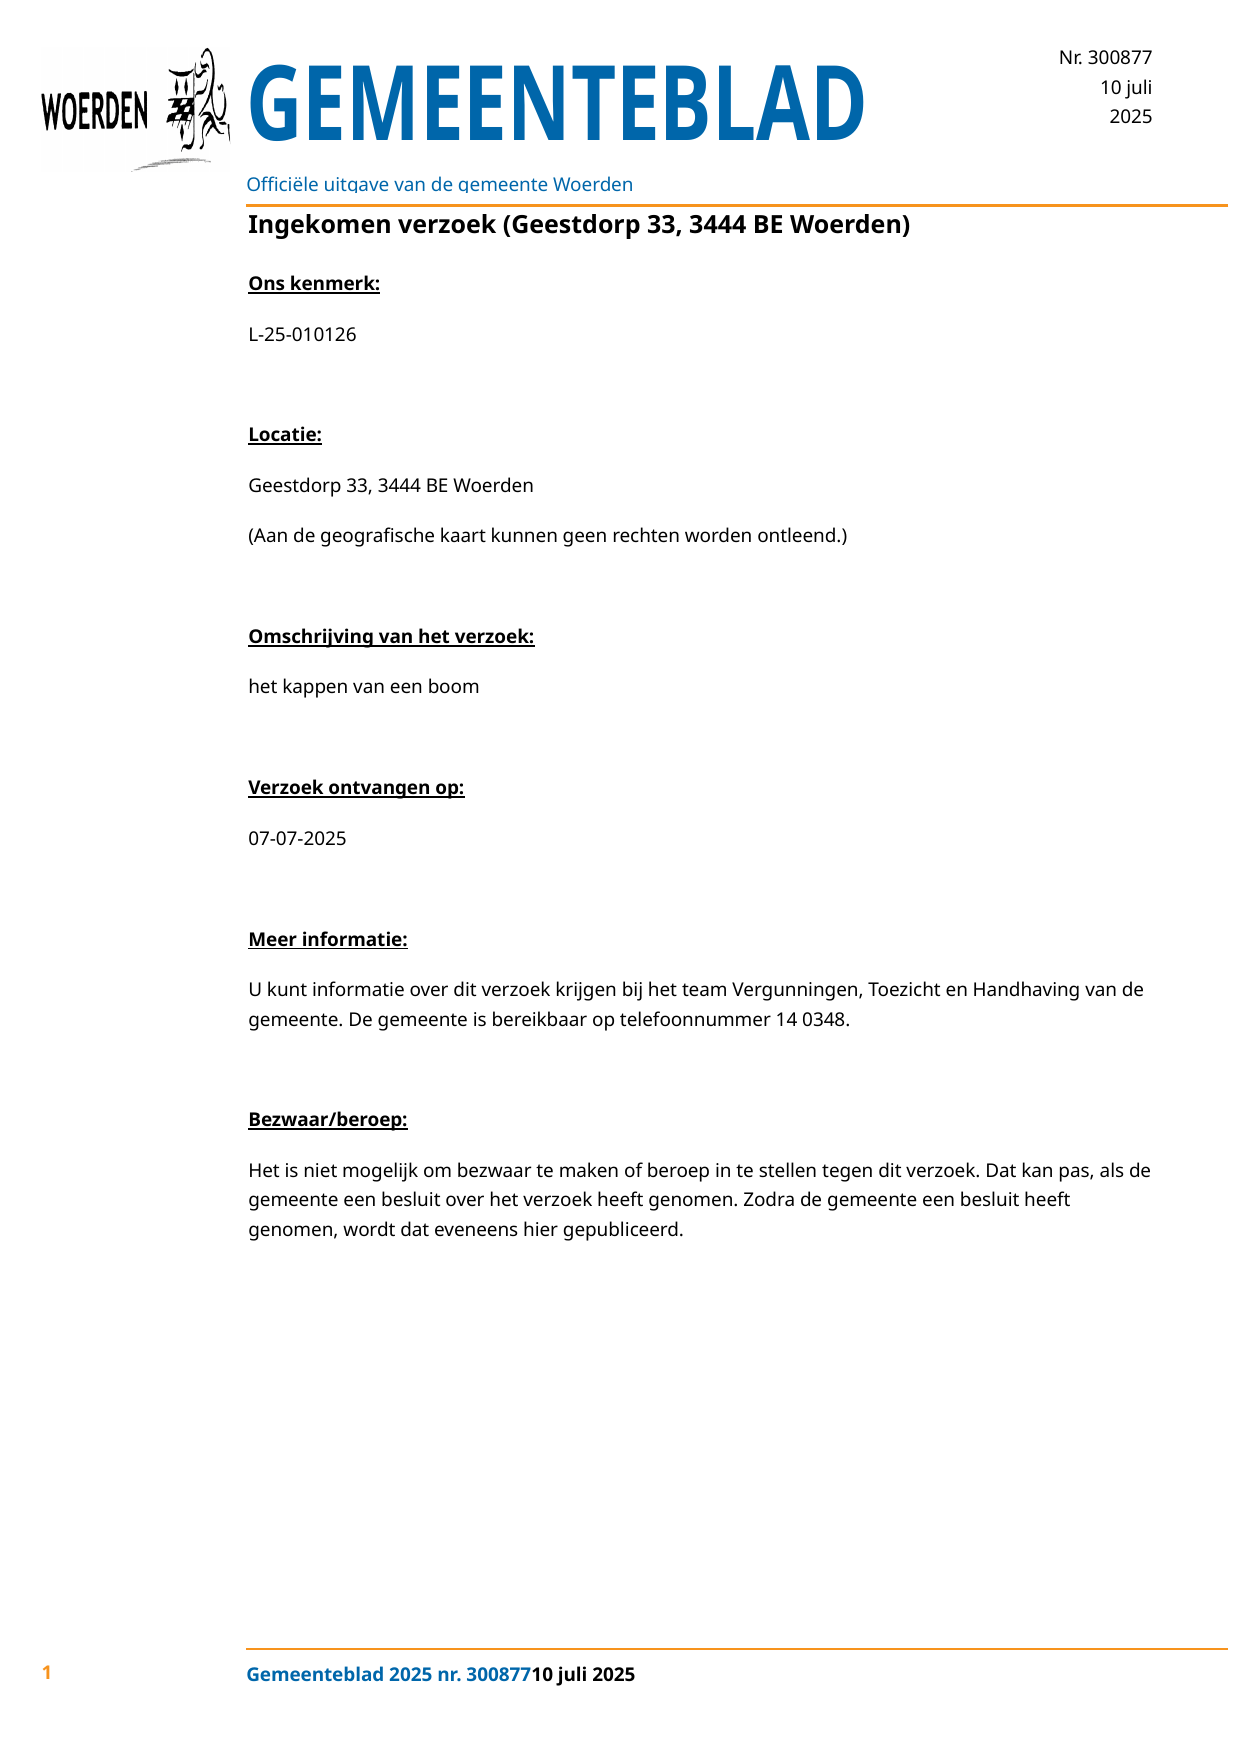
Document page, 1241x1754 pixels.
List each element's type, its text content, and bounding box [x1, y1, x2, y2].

text Geestdorp 33, 3444 BE Woerden [248, 472, 1152, 498]
text het kappen van een boom [248, 674, 1152, 699]
picture [41, 47, 231, 172]
text Ons kenmerk: [248, 270, 1152, 296]
text Ingekomen verzoek (Geestdorp 33, 3444 BE Woerden) [248, 207, 1152, 241]
text Locatie: [248, 422, 1152, 447]
text Verzoek ontvangen op: [248, 774, 1152, 800]
text Het is niet mogelijk om bezwaar te maken of beroep in te stellen tegen dit verzoek. Dat kan pas, als de gemeente een besluit over het verzoek heeft genomen. Zodra de gemeente een besluit heeft genomen, wordt dat eveneens hier gepubliceerd. [248, 1157, 1152, 1242]
text (Aan de geografische kaart kunnen geen rechten worden ontleend.) [248, 522, 1152, 548]
text L-25-010126 [248, 321, 1152, 346]
text Meer informatie: [248, 926, 1152, 951]
text Omschrijving van het verzoek: [248, 623, 1152, 649]
text Bezwaar/beroep: [248, 1107, 1152, 1132]
text U kunt informatie over dit verzoek krijgen bij het team Vergunningen, Toezicht en Handhaving van de gemeente. De gemeente is bereikbaar op telefoonnummer 14 0348. [248, 976, 1152, 1031]
text 07-07-2025 [248, 825, 1152, 851]
